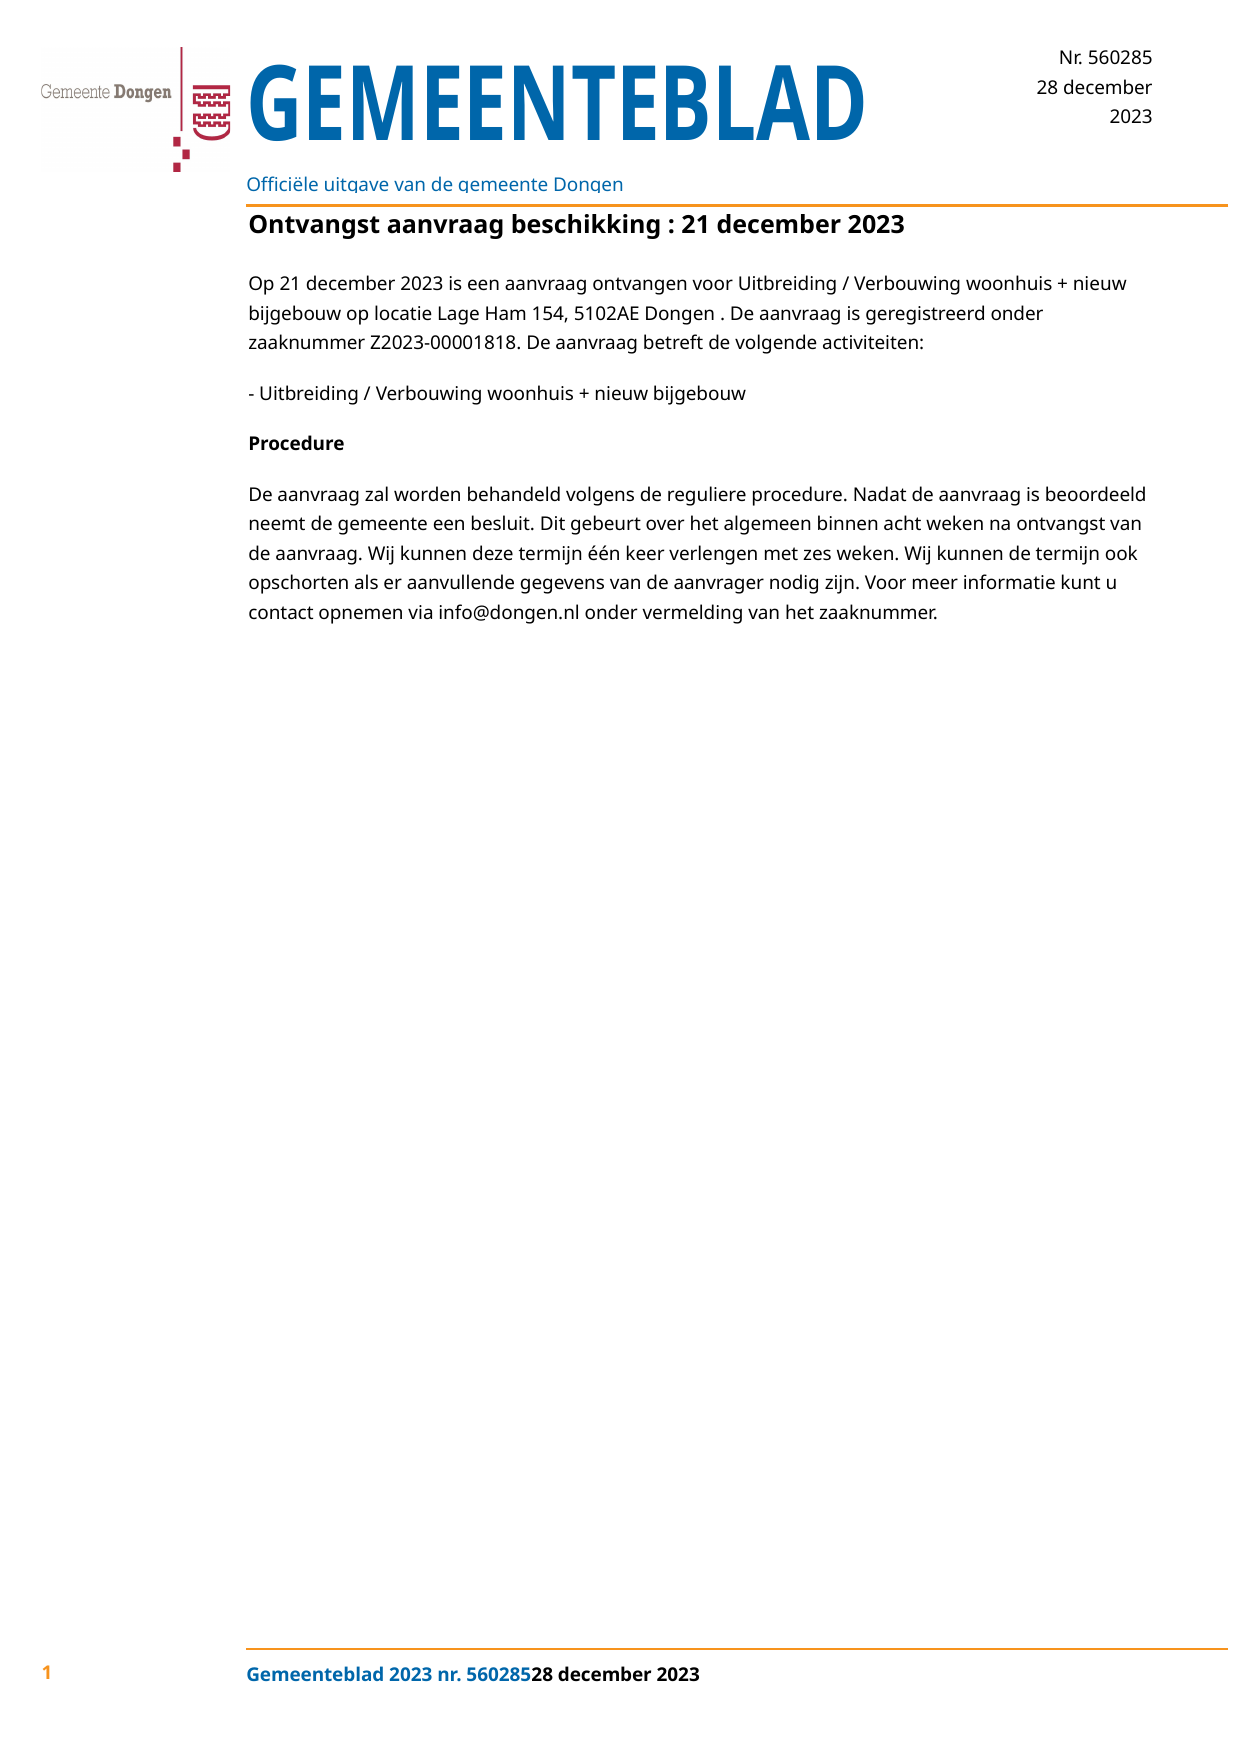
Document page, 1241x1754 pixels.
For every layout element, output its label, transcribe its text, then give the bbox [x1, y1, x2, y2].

text Op 21 december 2023 is een aanvraag ontvangen voor Uitbreiding / Verbouwing woonhuis + nieuw bijgebouw op locatie Lage Ham 154, 5102AE Dongen . De aanvraag is geregistreerd onder zaaknummer Z2023-00001818. De aanvraag betreft de volgende activiteiten: [248, 270, 1152, 355]
text De aanvraag zal worden behandeld volgens de reguliere procedure. Nadat de aanvraag is beoordeeld neemt de gemeente een besluit. Dit gebeurt over het algemeen binnen acht weken na ontvangst van de aanvraag. Wij kunnen deze termijn één keer verlengen met zes weken. Wij kunnen de termijn ook opschorten als er aanvullende gegevens van de aanvrager nodig zijn. Voor meer informatie kunt u contact opnemen via info@dongen.nl onder vermelding van het zaaknummer. [248, 481, 1152, 625]
picture [41, 47, 231, 172]
text - Uitbreiding / Verbouwing woonhuis + nieuw bijgebouw [248, 380, 1152, 406]
text Procedure [248, 430, 1152, 456]
text Ontvangst aanvraag beschikking : 21 december 2023 [248, 207, 1152, 241]
